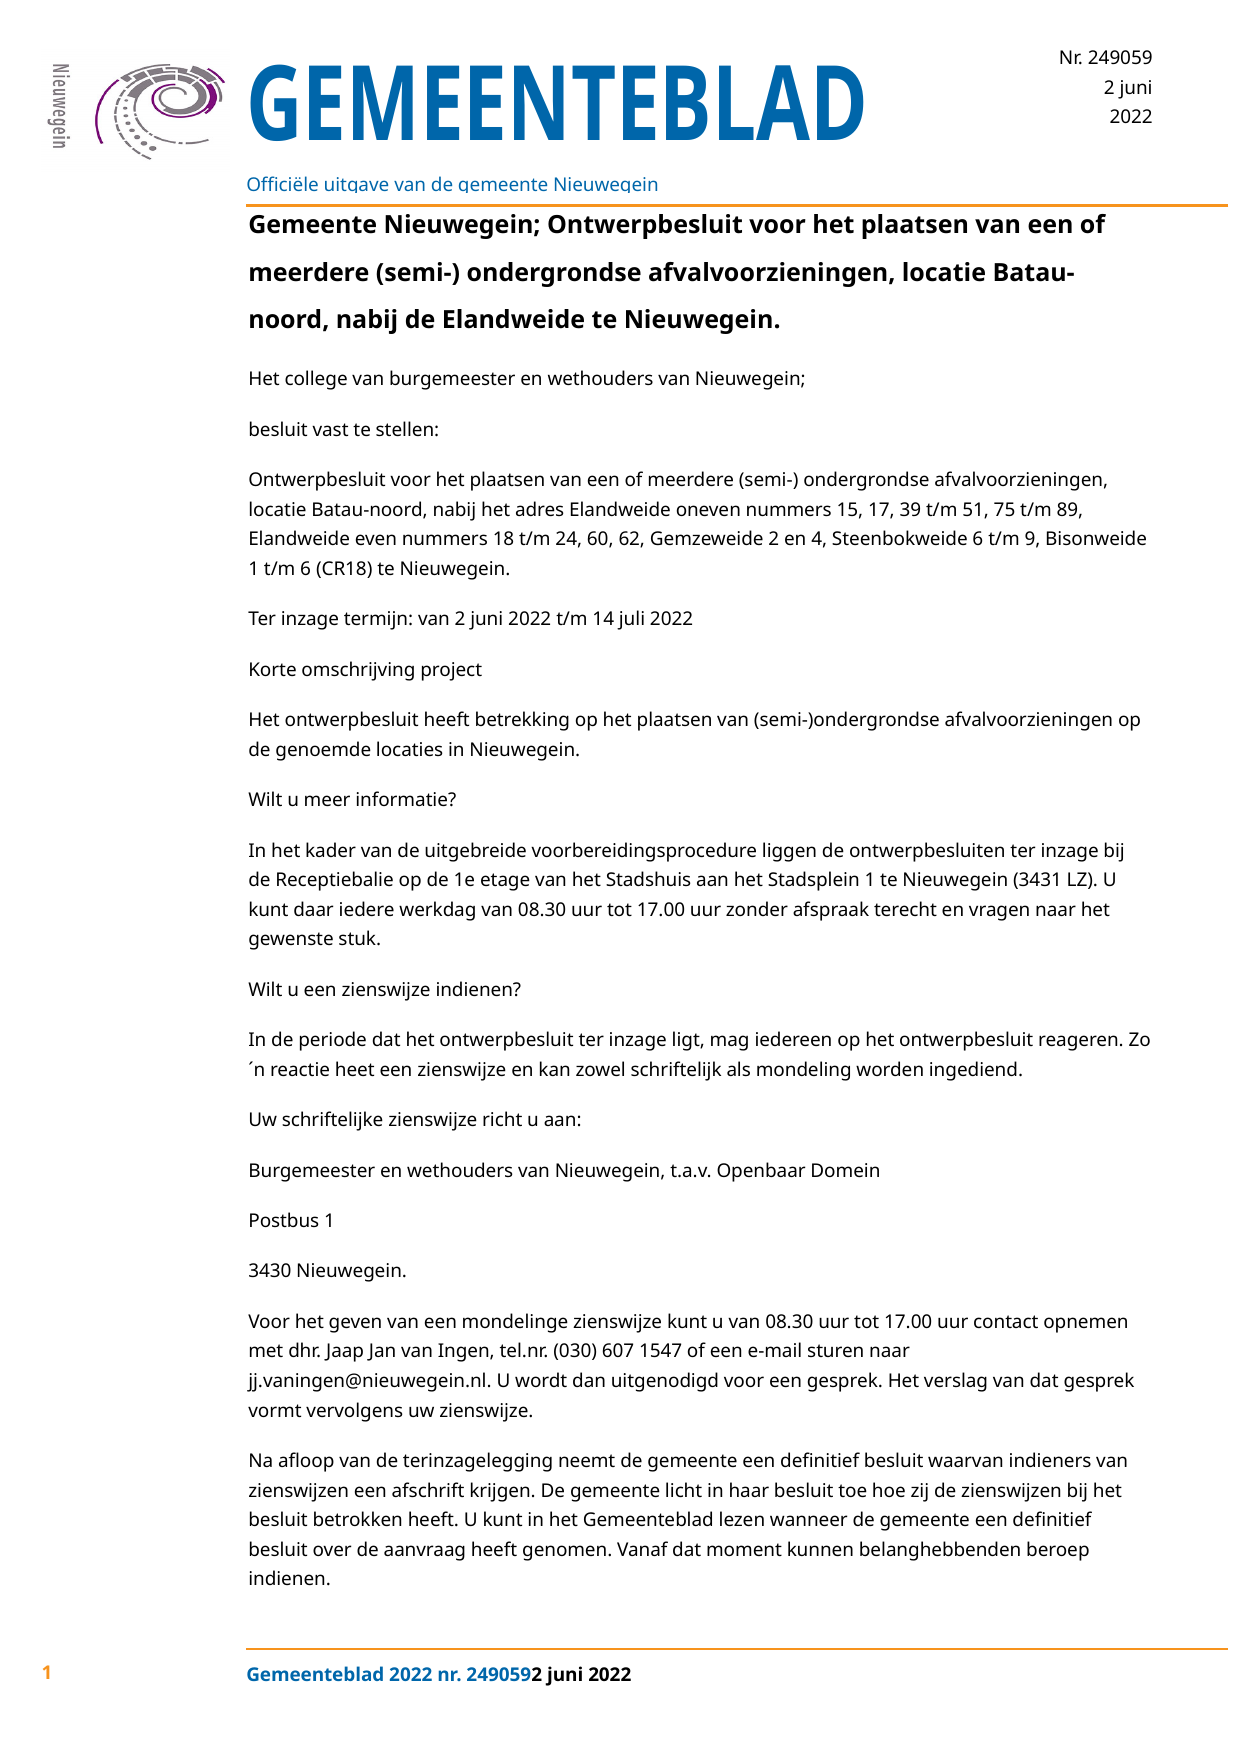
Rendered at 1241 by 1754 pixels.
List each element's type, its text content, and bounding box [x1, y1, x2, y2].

text In het kader van de uitgebreide voorbereidingsprocedure liggen de ontwerpbesluiten ter inzage bij de Receptiebalie op de 1e etage van het Stadshuis aan het Stadsplein 1 te Nieuwegein (3431 LZ). U kunt daar iedere werkdag van 08.30 uur tot 17.00 uur zonder afspraak terecht en vragen naar het gewenste stuk. [248, 837, 1152, 951]
text In de periode dat het ontwerpbesluit ter inzage ligt, mag iedereen op het ontwerpbesluit reageren. Zo´n reactie heet een zienswijze en kan zowel schriftelijk als mondeling worden ingediend. [248, 1026, 1152, 1082]
text 3430 Nieuwegein. [248, 1258, 1152, 1283]
text Wilt u een zienswijze indienen? [248, 976, 1152, 1002]
text Wilt u meer informatie? [248, 786, 1152, 812]
text besluit vast te stellen: [248, 416, 1152, 442]
picture [41, 47, 231, 172]
text Het college van burgemeester en wethouders van Nieuwegein; [248, 366, 1152, 391]
text Ontwerpbesluit voor het plaatsen van een of meerdere (semi-) ondergrondse afvalvoorzieningen, locatie Batau-noord, nabij het adres Elandweide oneven nummers 15, 17, 39 t/m 51, 75 t/m 89, Elandweide even nummers 18 t/m 24, 60, 62, Gemzeweide 2 en 4, Steenbokweide 6 t/m 9, Bisonweide 1 t/m 6 (CR18) te Nieuwegein. [248, 466, 1152, 581]
text Het ontwerpbesluit heeft betrekking op het plaatsen van (semi-)ondergrondse afvalvoorzieningen op de genoemde locaties in Nieuwegein. [248, 706, 1152, 762]
text Uw schriftelijke zienswijze richt u aan: [248, 1106, 1152, 1132]
text Gemeente Nieuwegein; Ontwerpbesluit voor het plaatsen van een of meerdere (semi-) ondergrondse afvalvoorzieningen, locatie Batau-noord, nabij de Elandweide te Nieuwegein. [248, 207, 1152, 336]
text Na afloop van de terinzagelegging neemt de gemeente een definitief besluit waarvan indieners van zienswijzen een afschrift krijgen. De gemeente licht in haar besluit toe hoe zij de zienswijzen bij het besluit betrokken heeft. U kunt in het Gemeenteblad lezen wanneer de gemeente een definitief besluit over de aanvraag heeft genomen. Vanaf dat moment kunnen belanghebbenden beroep indienen. [248, 1447, 1152, 1591]
text Korte omschrijving project [248, 656, 1152, 682]
text Ter inzage termijn: van 2 juni 2022 t/m 14 juli 2022 [248, 606, 1152, 631]
text Postbus 1 [248, 1207, 1152, 1233]
text Burgemeester en wethouders van Nieuwegein, t.a.v. Openbaar Domein [248, 1157, 1152, 1182]
text Voor het geven van een mondelinge zienswijze kunt u van 08.30 uur tot 17.00 uur contact opnemen met dhr. Jaap Jan van Ingen, tel.nr. (030) 607 1547 of een e-mail sturen naar jj.vaningen@nieuwegein.nl. U wordt dan uitgenodigd voor een gesprek. Het verslag van dat gesprek vormt vervolgens uw zienswijze. [248, 1308, 1152, 1422]
